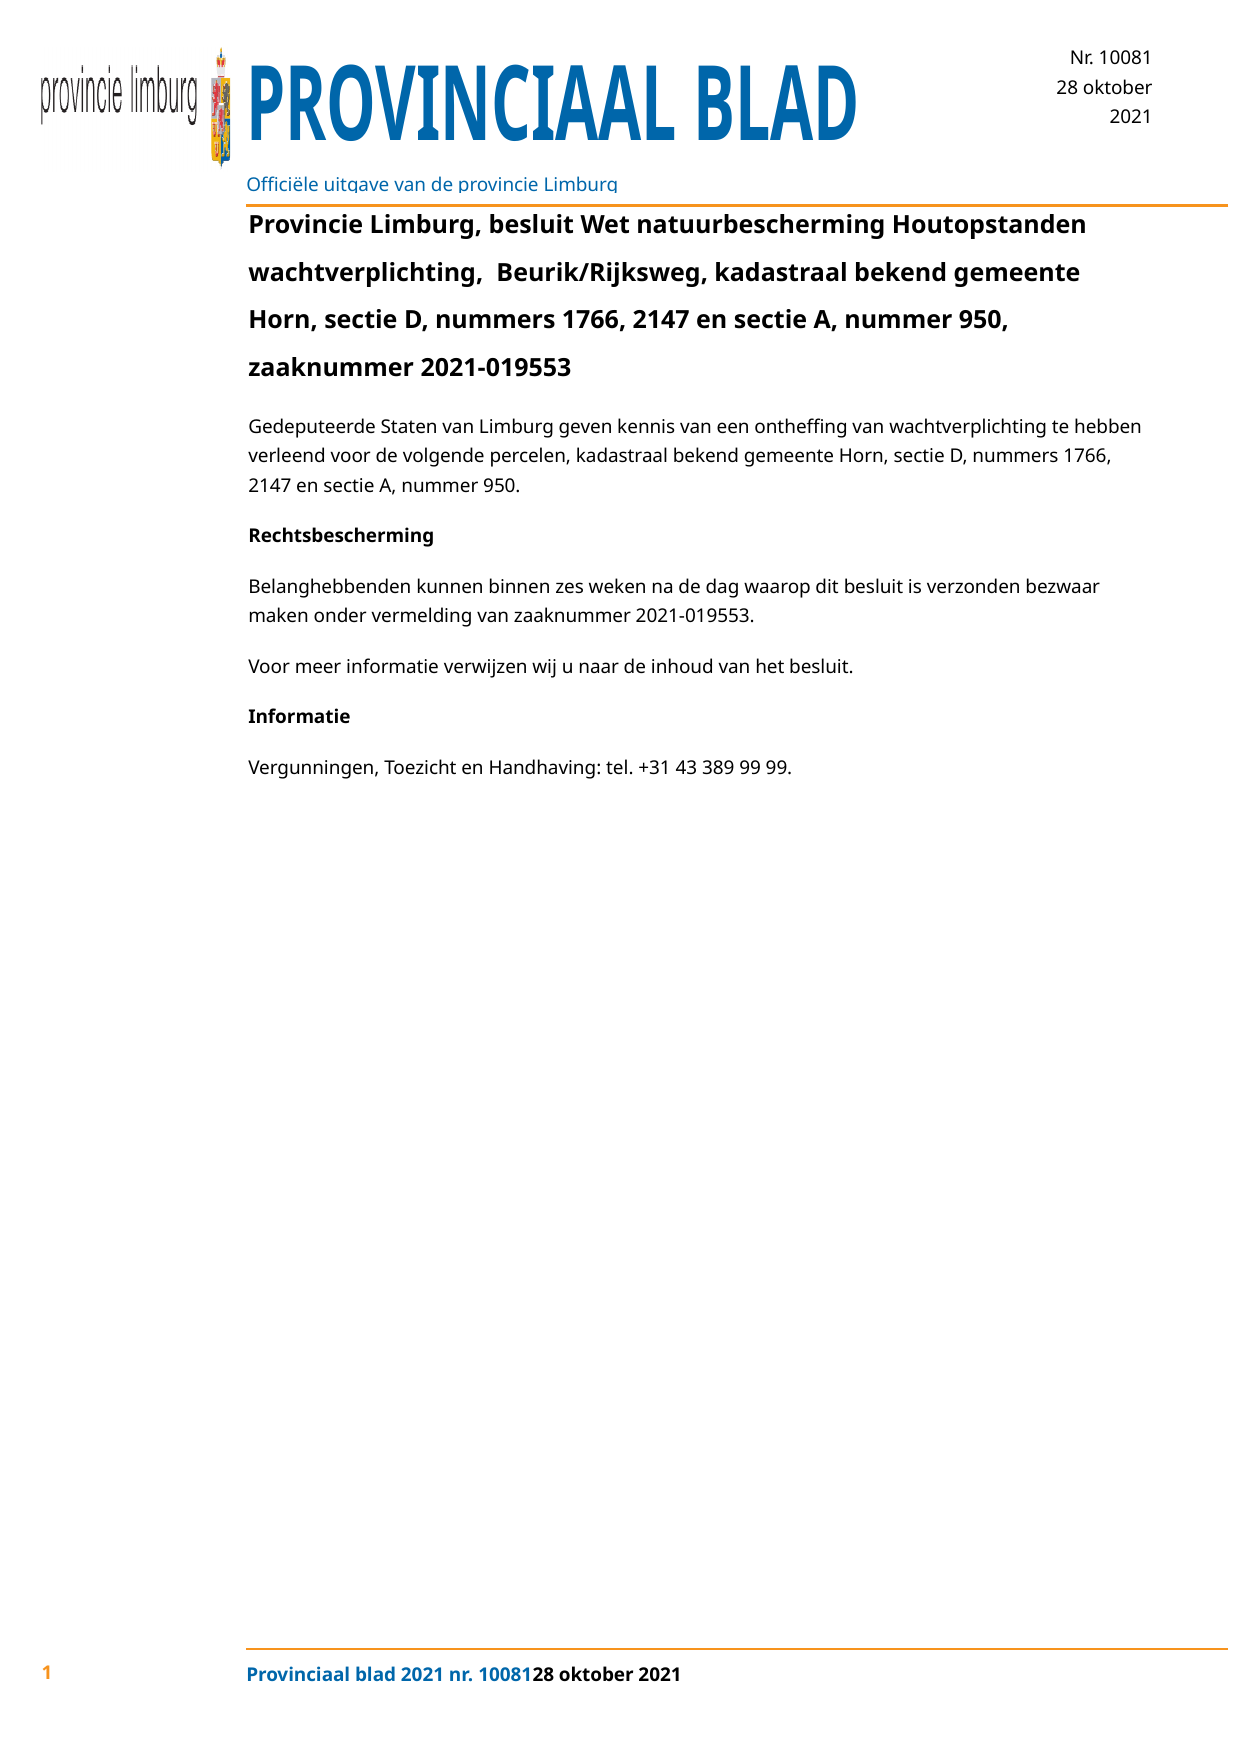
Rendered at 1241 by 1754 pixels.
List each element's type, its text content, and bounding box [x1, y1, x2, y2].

text Belanghebbenden kunnen binnen zes weken na de dag waarop dit besluit is verzonden bezwaar maken onder vermelding van zaaknummer 2021-019553. [248, 573, 1152, 628]
text Vergunningen, Toezicht en Handhaving: tel. +31 43 389 99 99. [248, 754, 1152, 780]
text Rechtsbescherming [248, 523, 1152, 548]
text Informatie [248, 703, 1152, 729]
picture [41, 47, 231, 172]
text Gedeputeerde Staten van Limburg geven kennis van een ontheffing van wachtverplichting te hebben verleend voor de volgende percelen, kadastraal bekend gemeente Horn, sectie D, nummers 1766, 2147 en sectie A, nummer 950. [248, 413, 1152, 498]
text Voor meer informatie verwijzen wij u naar de inhoud van het besluit. [248, 653, 1152, 679]
text Provincie Limburg, besluit Wet natuurbescherming Houtopstanden wachtverplichting, Beurik/Rijksweg, kadastraal bekend gemeente Horn, sectie D, nummers 1766, 2147 en sectie A, nummer 950, zaaknummer 2021-019553 [248, 207, 1152, 384]
